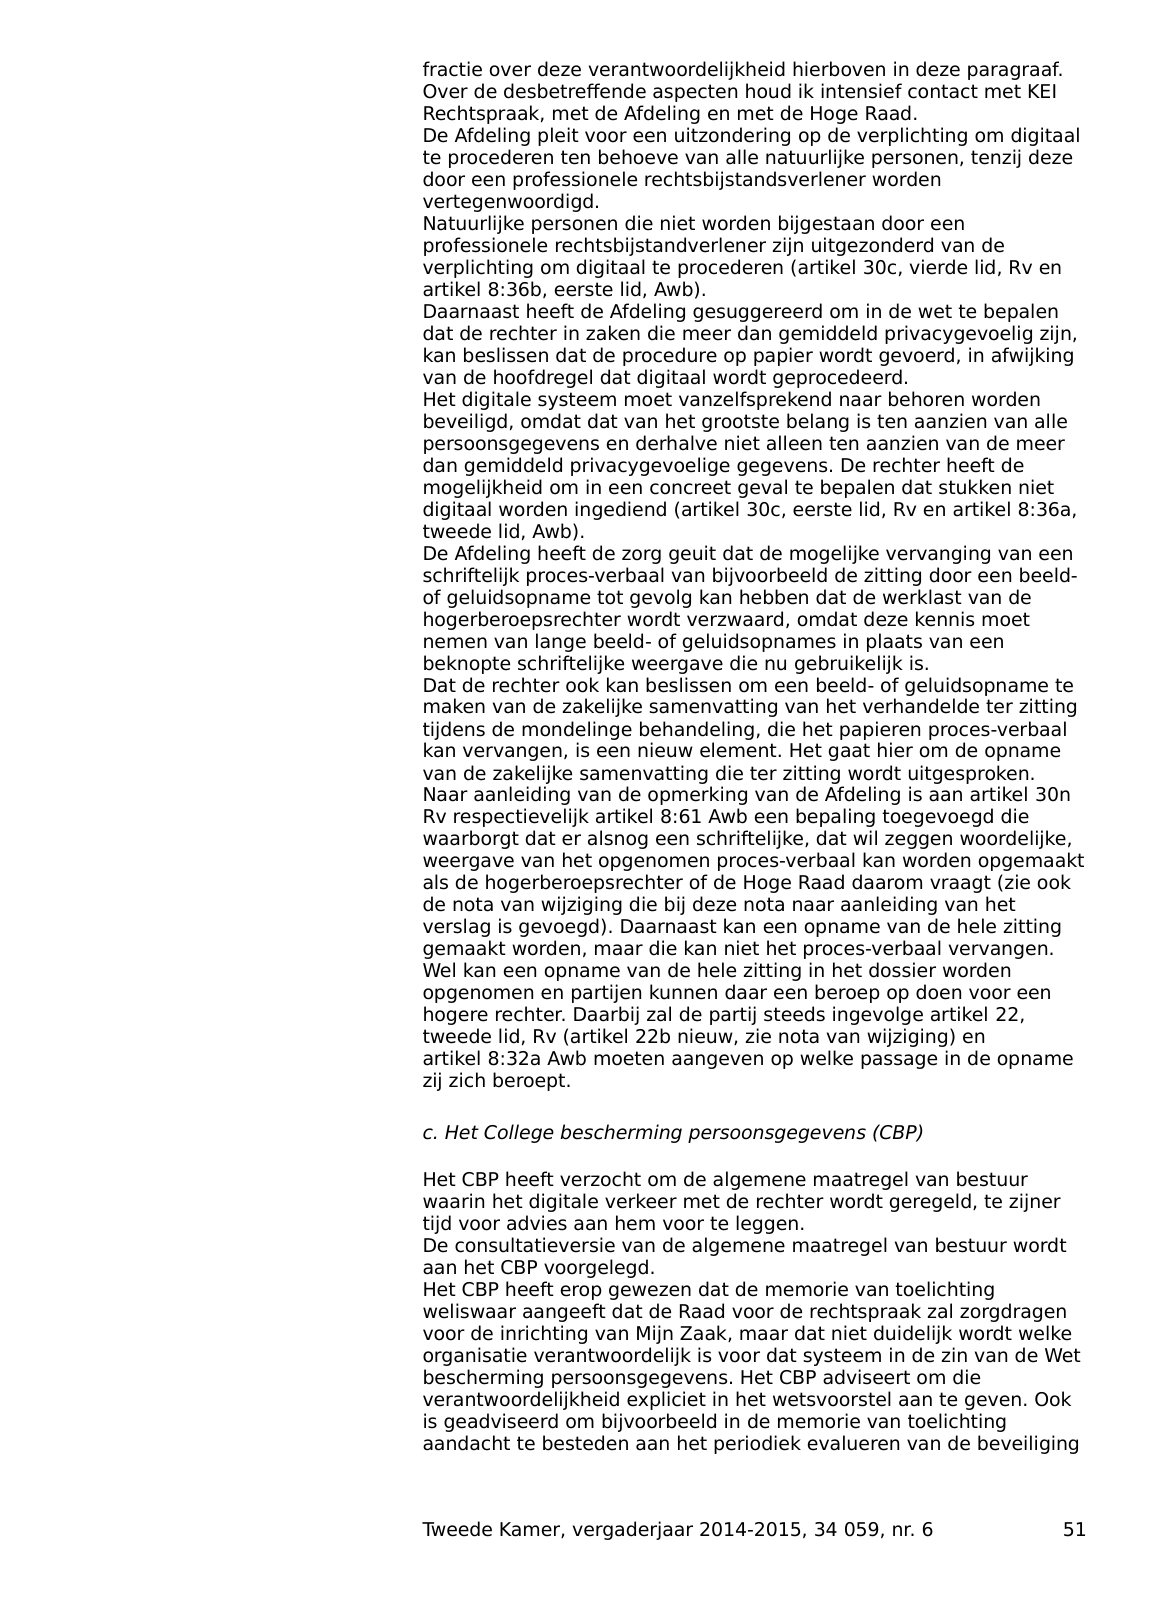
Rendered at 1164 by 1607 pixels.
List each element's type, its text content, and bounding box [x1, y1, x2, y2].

text Natuurlijke personen die niet worden bijgestaan door een professionele rechtsbijstandverlener zijn uitgezonderd van de verplichting om digitaal te procederen (artikel 30c, vierde lid, Rv en artikel 8:36b, eerste lid, Awb). [422, 213, 1087, 301]
text Het digitale systeem moet vanzelfsprekend naar behoren worden beveiligd, omdat dat van het grootste belang is ten aanzien van alle persoonsgegevens en derhalve niet alleen ten aanzien van de meer dan gemiddeld privacygevoelige gegevens. De rechter heeft de mogelijkheid om in een concreet geval te bepalen dat stukken niet digitaal worden ingediend (artikel 30c, eerste lid, Rv en artikel 8:36a, tweede lid, Awb). [422, 389, 1087, 543]
text Het CBP heeft erop gewezen dat de memorie van toelichting weliswaar aangeeft dat de Raad voor de rechtspraak zal zorgdragen voor de inrichting van Mijn Zaak, maar dat niet duidelijk wordt welke organisatie verantwoordelijk is voor dat systeem in de zin van de Wet bescherming persoonsgegevens. Het CBP adviseert om die verantwoordelijkheid expliciet in het wetsvoorstel aan te geven. Ook is geadviseerd om bijvoorbeeld in de memorie van toelichting aandacht te besteden aan het periodiek evalueren van de beveiliging [422, 1279, 1087, 1455]
text De Afdeling pleit voor een uitzondering op de verplichting om digitaal te procederen ten behoeve van alle natuurlijke personen, tenzij deze door een professionele rechtsbijstandsverlener worden vertegenwoordigd. [422, 125, 1087, 213]
text Dat de rechter ook kan beslissen om een beeld- of geluidsopname te maken van de zakelijke samenvatting van het verhandelde ter zitting tijdens de mondelinge behandeling, die het papieren proces-verbaal kan vervangen, is een nieuw element. Het gaat hier om de opname van de zakelijke samenvatting die ter zitting wordt uitgesproken. Naar aanleiding van de opmerking van de Afdeling is aan artikel 30n Rv respectievelijk artikel 8:61 Awb een bepaling toegevoegd die waarborgt dat er alsnog een schriftelijke, dat wil zeggen woordelijke, weergave van het opgenomen proces-verbaal kan worden opgemaakt als de hogerberoepsrechter of de Hoge Raad daarom vraagt (zie ook de nota van wijziging die bij deze nota naar aanleiding van het verslag is gevoegd). Daarnaast kan een opname van de hele zitting gemaakt worden, maar die kan niet het proces-verbaal vervangen. Wel kan een opname van de hele zitting in het dossier worden opgenomen en partijen kunnen daar een beroep op doen voor een hogere rechter. Daarbij zal de partij steeds ingevolge artikel 22, tweede lid, Rv (artikel 22b nieuw, zie nota van wijziging) en artikel 8:32a Awb moeten aangeven op welke passage in de opname zij zich beroept. [422, 674, 1087, 1092]
subtitle c. Het College bescherming persoonsgegevens (CBP) [422, 1122, 1087, 1144]
text Daarnaast heeft de Afdeling gesuggereerd om in de wet te bepalen dat de rechter in zaken die meer dan gemiddeld privacygevoelig zijn, kan beslissen dat de procedure op papier wordt gevoerd, in afwijking van de hoofdregel dat digitaal wordt geprocedeerd. [422, 301, 1087, 389]
text De Afdeling heeft de zorg geuit dat de mogelijke vervanging van een schriftelijk proces-verbaal van bijvoorbeeld de zitting door een beeld- of geluidsopname tot gevolg kan hebben dat de werklast van de hogerberoepsrechter wordt verzwaard, omdat deze kennis moet nemen van lange beeld- of geluidsopnames in plaats van een beknopte schriftelijke weergave die nu gebruikelijk is. [422, 543, 1087, 674]
text Het CBP heeft verzocht om de algemene maatregel van bestuur waarin het digitale verkeer met de rechter wordt geregeld, te zijner tijd voor advies aan hem voor te leggen. [422, 1169, 1087, 1235]
text De consultatieversie van de algemene maatregel van bestuur wordt aan het CBP voorgelegd. [422, 1235, 1087, 1279]
text fractie over deze verantwoordelijkheid hierboven in deze paragraaf. Over de desbetreffende aspecten houd ik intensief contact met KEI Rechtspraak, met de Afdeling en met de Hoge Raad. [422, 59, 1087, 125]
